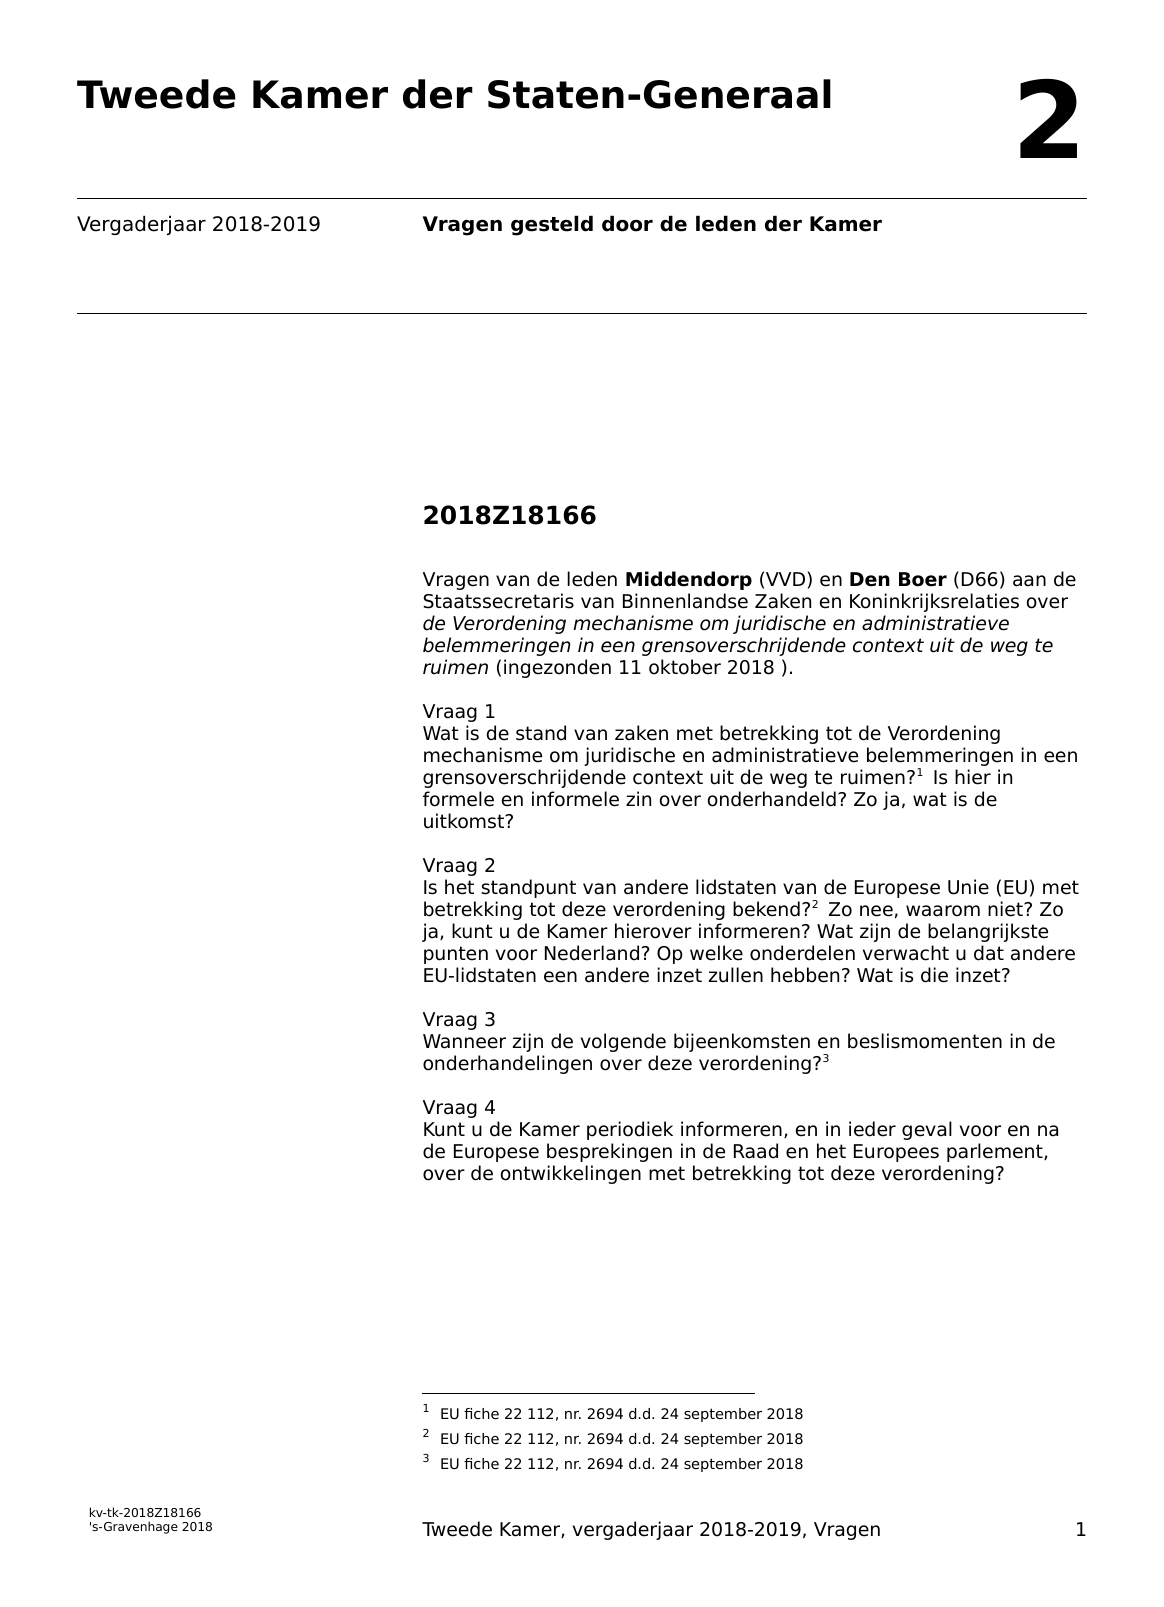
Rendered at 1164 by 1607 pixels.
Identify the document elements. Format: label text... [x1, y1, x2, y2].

text Vraag 2 [422, 855, 1087, 877]
text Wat is de stand van zaken met betrekking tot de Verordening mechanisme om juridische en administratieve belemmeringen in een grensoverschrijdende context uit de weg te ruimen? Is hier in formele en informele zin over onderhandeld? Zo ja, wat is de uitkomst? [422, 723, 1087, 833]
table_cell Vragen gesteld door de leden der Kamer [422, 199, 1087, 313]
text EU fiche 22 112, nr. 2694 d.d. 24 september 2018 [422, 1402, 1087, 1424]
text Vraag 1 [422, 701, 1087, 723]
text Is het standpunt van andere lidstaten van de Europese Unie (EU) met betrekking tot deze verordening bekend? Zo nee, waarom niet? Zo ja, kunt u de Kamer hierover informeren? Wat zijn de belangrijkste punten voor Nederland? Op welke onderdelen verwacht u dat andere EU-lidstaten een andere inzet zullen hebben? Wat is die inzet? [422, 877, 1087, 987]
text Vragen van de leden Middendorp (VVD) en Den Boer (D66) aan de Staatssecretaris van Binnenlandse Zaken en Koninkrijksrelaties over de Verordening mechanisme om juridische en administratieve belemmeringen in een grensoverschrijdende context uit de weg te ruimen (ingezonden 11 oktober 2018 ). [422, 569, 1087, 679]
table_header 2 [886, 59, 1087, 198]
text 2018Z18166 [422, 501, 1087, 531]
text EU fiche 22 112, nr. 2694 d.d. 24 september 2018 [422, 1427, 1087, 1449]
text Kunt u de Kamer periodiek informeren, en in ieder geval voor en na de Europese besprekingen in de Raad en het Europees parlement, over de ontwikkelingen met betrekking tot deze verordening? [422, 1119, 1087, 1185]
table_cell Vergaderjaar 2018-2019 [77, 199, 422, 313]
text 's-Gravenhage 2018 [88, 1520, 323, 1534]
text Vraag 3 [422, 1009, 1087, 1031]
table_header Tweede Kamer der Staten-Generaal [77, 59, 886, 198]
text EU fiche 22 112, nr. 2694 d.d. 24 september 2018 [422, 1452, 1087, 1474]
text Wanneer zijn de volgende bijeenkomsten en beslismomenten in de onderhandelingen over deze verordening? [422, 1031, 1087, 1075]
text Vraag 4 [422, 1097, 1087, 1119]
text kv-tk-2018Z18166 [88, 1506, 323, 1520]
